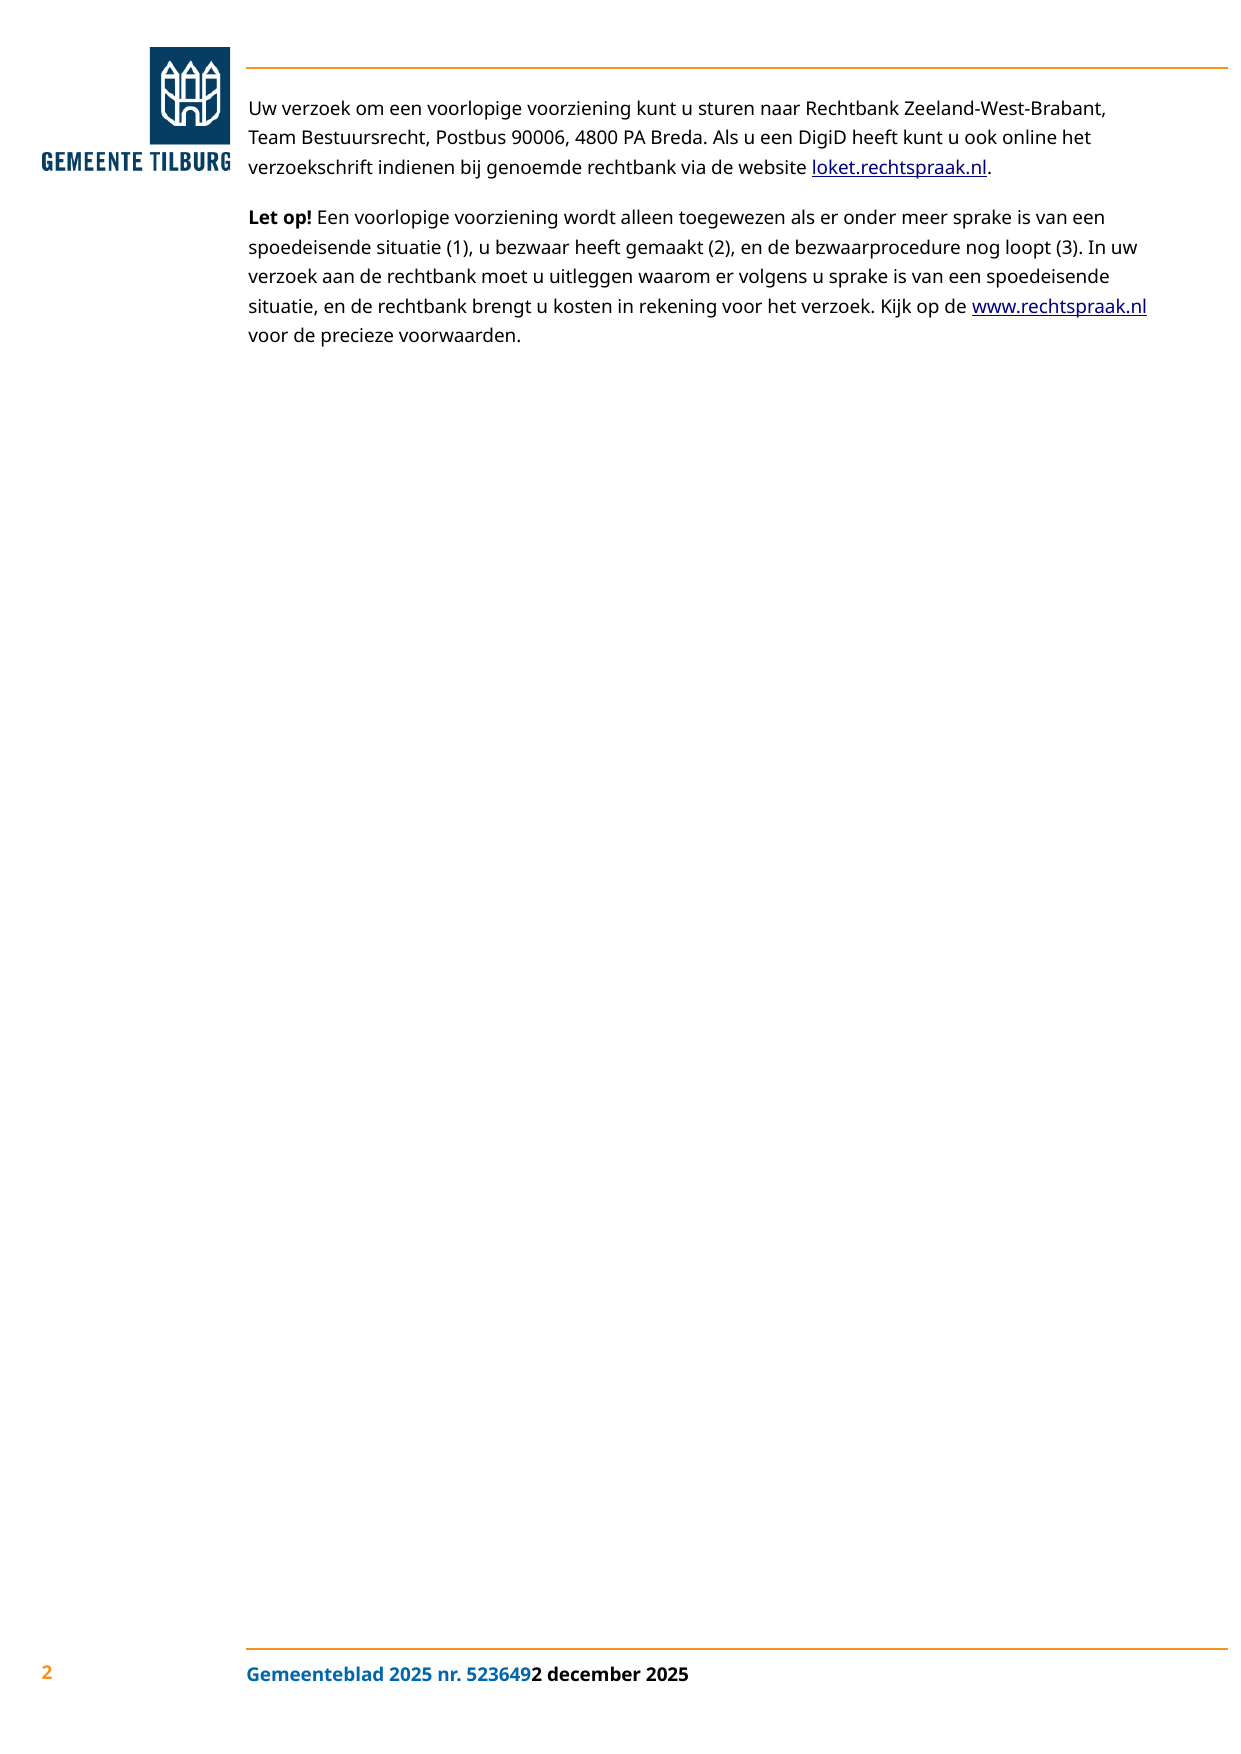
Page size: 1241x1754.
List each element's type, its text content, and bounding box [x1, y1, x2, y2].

text Uw verzoek om een voorlopige voorziening kunt u sturen naar Rechtbank Zeeland-West-Brabant, Team Bestuursrecht, Postbus 90006, 4800 PA Breda. Als u een DigiD heeft kunt u ook online het verzoekschrift indienen bij genoemde rechtbank via de website loket.rechtspraak.nl. [248, 95, 1152, 180]
text Let op! Een voorlopige voorziening wordt alleen toegewezen als er onder meer sprake is van een spoedeisende situatie (1), u bezwaar heeft gemaakt (2), en de bezwaarprocedure nog loopt (3). In uw verzoek aan de rechtbank moet u uitleggen waarom er volgens u sprake is van een spoedeisende situatie, en de rechtbank brengt u kosten in rekening voor het verzoek. Kijk op de www.rechtspraak.nl voor de precieze voorwaarden. [248, 204, 1152, 348]
picture [41, 47, 231, 172]
